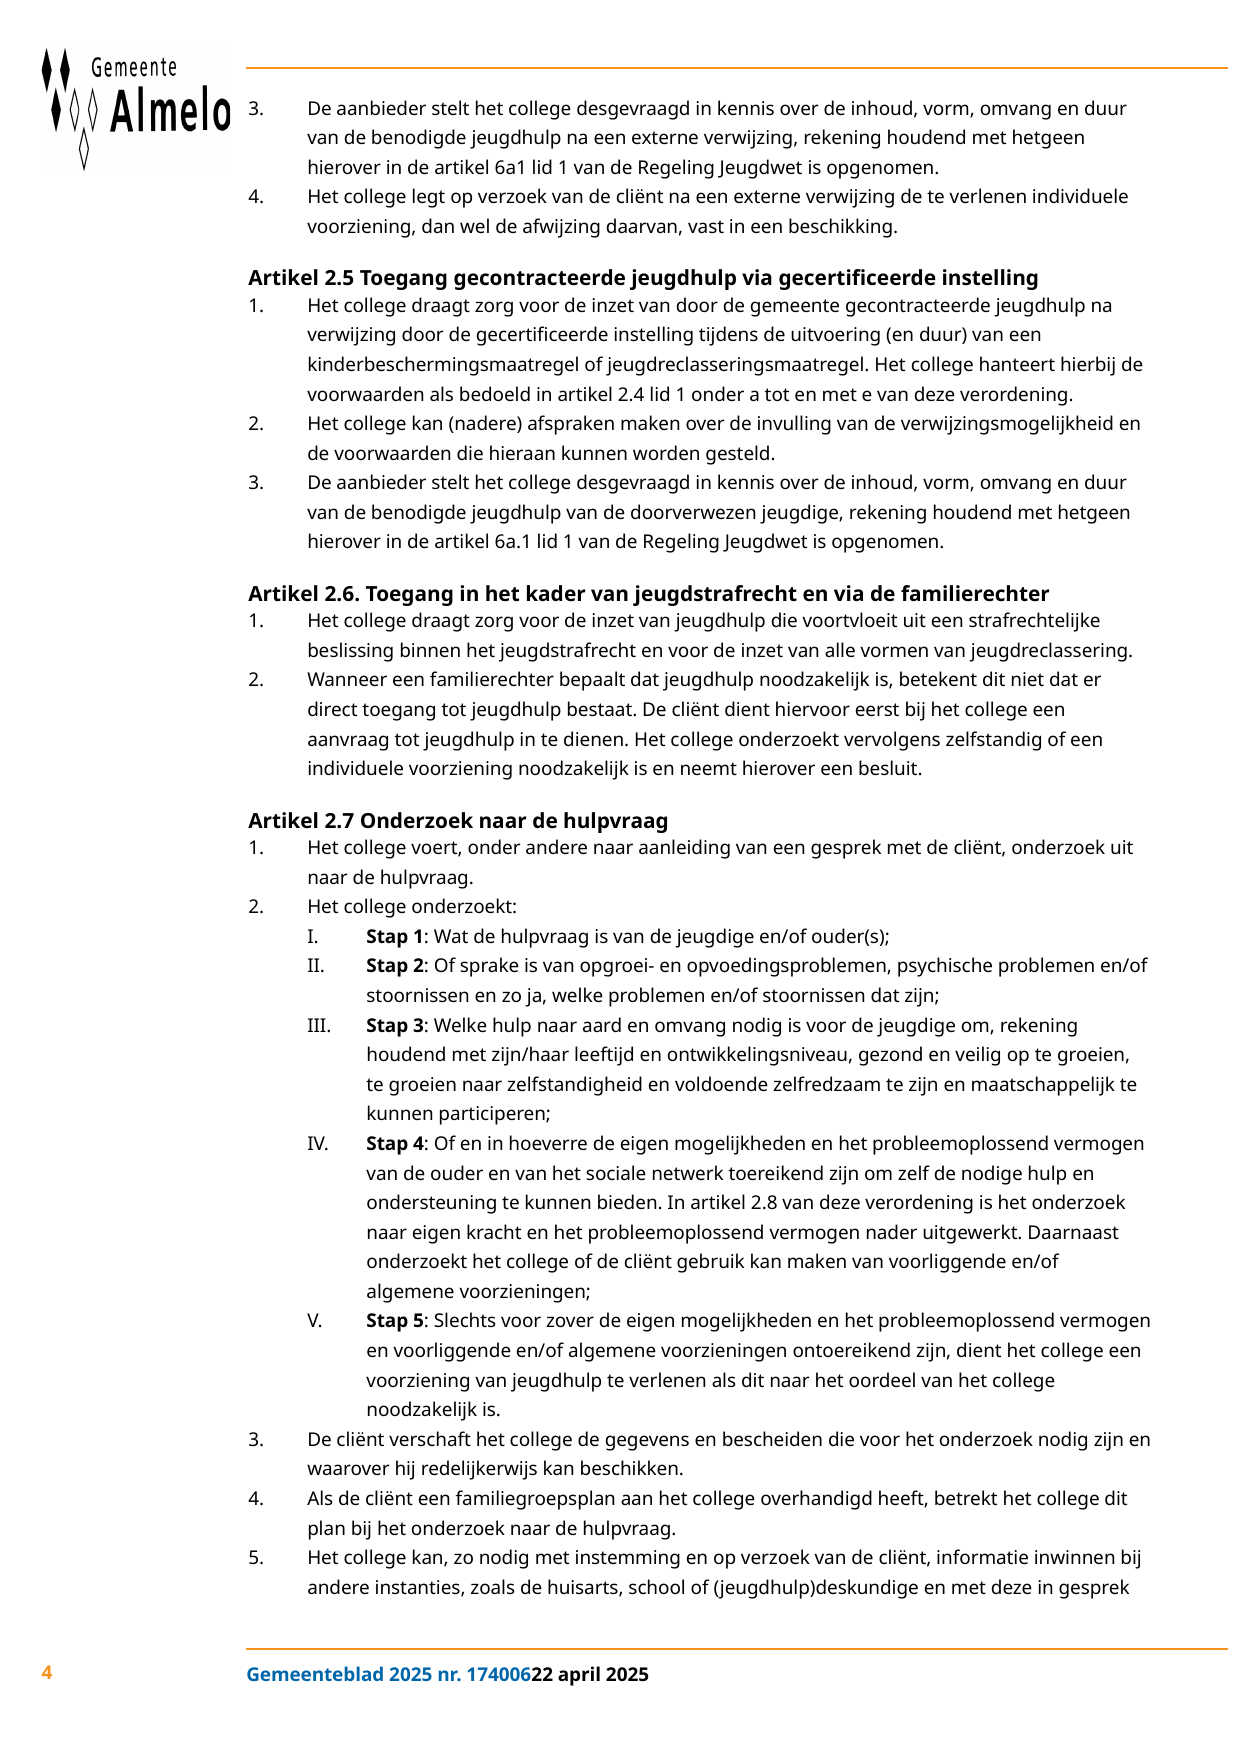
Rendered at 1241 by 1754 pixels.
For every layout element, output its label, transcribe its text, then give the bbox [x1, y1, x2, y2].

list Stap 3: Welke hulp naar aard en omvang nodig is voor de jeugdige om, rekening houdend met zijn/haar leeftijd en ontwikkelingsniveau, gezond en veilig op te groeien, te groeien naar zelfstandigheid en voldoende zelfredzaam te zijn en maatschappelijk te kunnen participeren; [307, 1012, 1152, 1126]
text Artikel 2.6. Toegang in het kader van jeugdstrafrecht en via de familierechter [248, 579, 1152, 607]
list Het college kan, zo nodig met instemming en op verzoek van de cliënt, informatie inwinnen bij andere instanties, zoals de huisarts, school of (jeugdhulp)deskundige en met deze in gesprek [248, 1544, 1152, 1599]
list Het college kan (nadere) afspraken maken over de invulling van de verwijzingsmogelijkheid en de voorwaarden die hieraan kunnen worden gesteld. [248, 410, 1152, 466]
list Het college legt op verzoek van de cliënt na een externe verwijzing de te verlenen individuele voorziening, dan wel de afwijzing daarvan, vast in een beschikking. [248, 183, 1152, 239]
list Stap 4: Of en in hoeverre de eigen mogelijkheden en het probleemoplossend vermogen van de ouder en van het sociale netwerk toereikend zijn om zelf de nodige hulp en ondersteuning te kunnen bieden. In artikel 2.8 van deze verordening is het onderzoek naar eigen kracht en het probleemoplossend vermogen nader uitgewerkt. Daarnaast onderzoekt het college of de cliënt gebruik kan maken van voorliggende en/of algemene voorzieningen; [307, 1130, 1152, 1304]
list Wanneer een familierechter bepaalt dat jeugdhulp noodzakelijk is, betekent dit niet dat er direct toegang tot jeugdhulp bestaat. De cliënt dient hiervoor eerst bij het college een aanvraag tot jeugdhulp in te dienen. Het college onderzoekt vervolgens zelfstandig of een individuele voorziening noodzakelijk is en neemt hierover een besluit. [248, 667, 1152, 781]
list De cliënt verschaft het college de gegevens en bescheiden die voor het onderzoek nodig zijn en waarover hij redelijkerwijs kan beschikken. [248, 1426, 1152, 1481]
picture [41, 47, 231, 172]
list Stap 1: Wat de hulpvraag is van de jeugdige en/of ouder(s); [307, 923, 1152, 949]
list Stap 5: Slechts voor zover de eigen mogelijkheden en het probleemoplossend vermogen en voorliggende en/of algemene voorzieningen ontoereikend zijn, dient het college een voorziening van jeugdhulp te verlenen als dit naar het oordeel van het college noodzakelijk is. [307, 1308, 1152, 1422]
list Het college voert, onder andere naar aanleiding van een gesprek met de cliënt, onderzoek uit naar de hulpvraag. [248, 834, 1152, 889]
text Artikel 2.5 Toegang gecontracteerde jeugdhulp via gecertificeerde instelling [248, 263, 1152, 292]
list Stap 2: Of sprake is van opgroei- en opvoedingsproblemen, psychische problemen en/of stoornissen en zo ja, welke problemen en/of stoornissen dat zijn; [307, 953, 1152, 1008]
text Artikel 2.7 Onderzoek naar de hulpvraag [248, 806, 1152, 834]
list Het college onderzoekt: [248, 893, 1152, 919]
list De aanbieder stelt het college desgevraagd in kennis over de inhoud, vorm, omvang en duur van de benodigde jeugdhulp van de doorverwezen jeugdige, rekening houdend met hetgeen hierover in de artikel 6a.1 lid 1 van de Regeling Jeugdwet is opgenomen. [248, 469, 1152, 554]
list De aanbieder stelt het college desgevraagd in kennis over de inhoud, vorm, omvang en duur van de benodigde jeugdhulp na een externe verwijzing, rekening houdend met hetgeen hierover in de artikel 6a1 lid 1 van de Regeling Jeugdwet is opgenomen. [248, 95, 1152, 180]
list Het college draagt zorg voor de inzet van jeugdhulp die voortvloeit uit een strafrechtelijke beslissing binnen het jeugdstrafrecht en voor de inzet van alle vormen van jeugdreclassering. [248, 607, 1152, 663]
list Het college draagt zorg voor de inzet van door de gemeente gecontracteerde jeugdhulp na verwijzing door de gecertificeerde instelling tijdens de uitvoering (en duur) van een kinderbeschermingsmaatregel of jeugdreclasseringsmaatregel. Het college hanteert hierbij de voorwaarden als bedoeld in artikel 2.4 lid 1 onder a tot en met e van deze verordening. [248, 292, 1152, 406]
list Als de cliënt een familiegroepsplan aan het college overhandigd heeft, betrekt het college dit plan bij het onderzoek naar de hulpvraag. [248, 1485, 1152, 1540]
